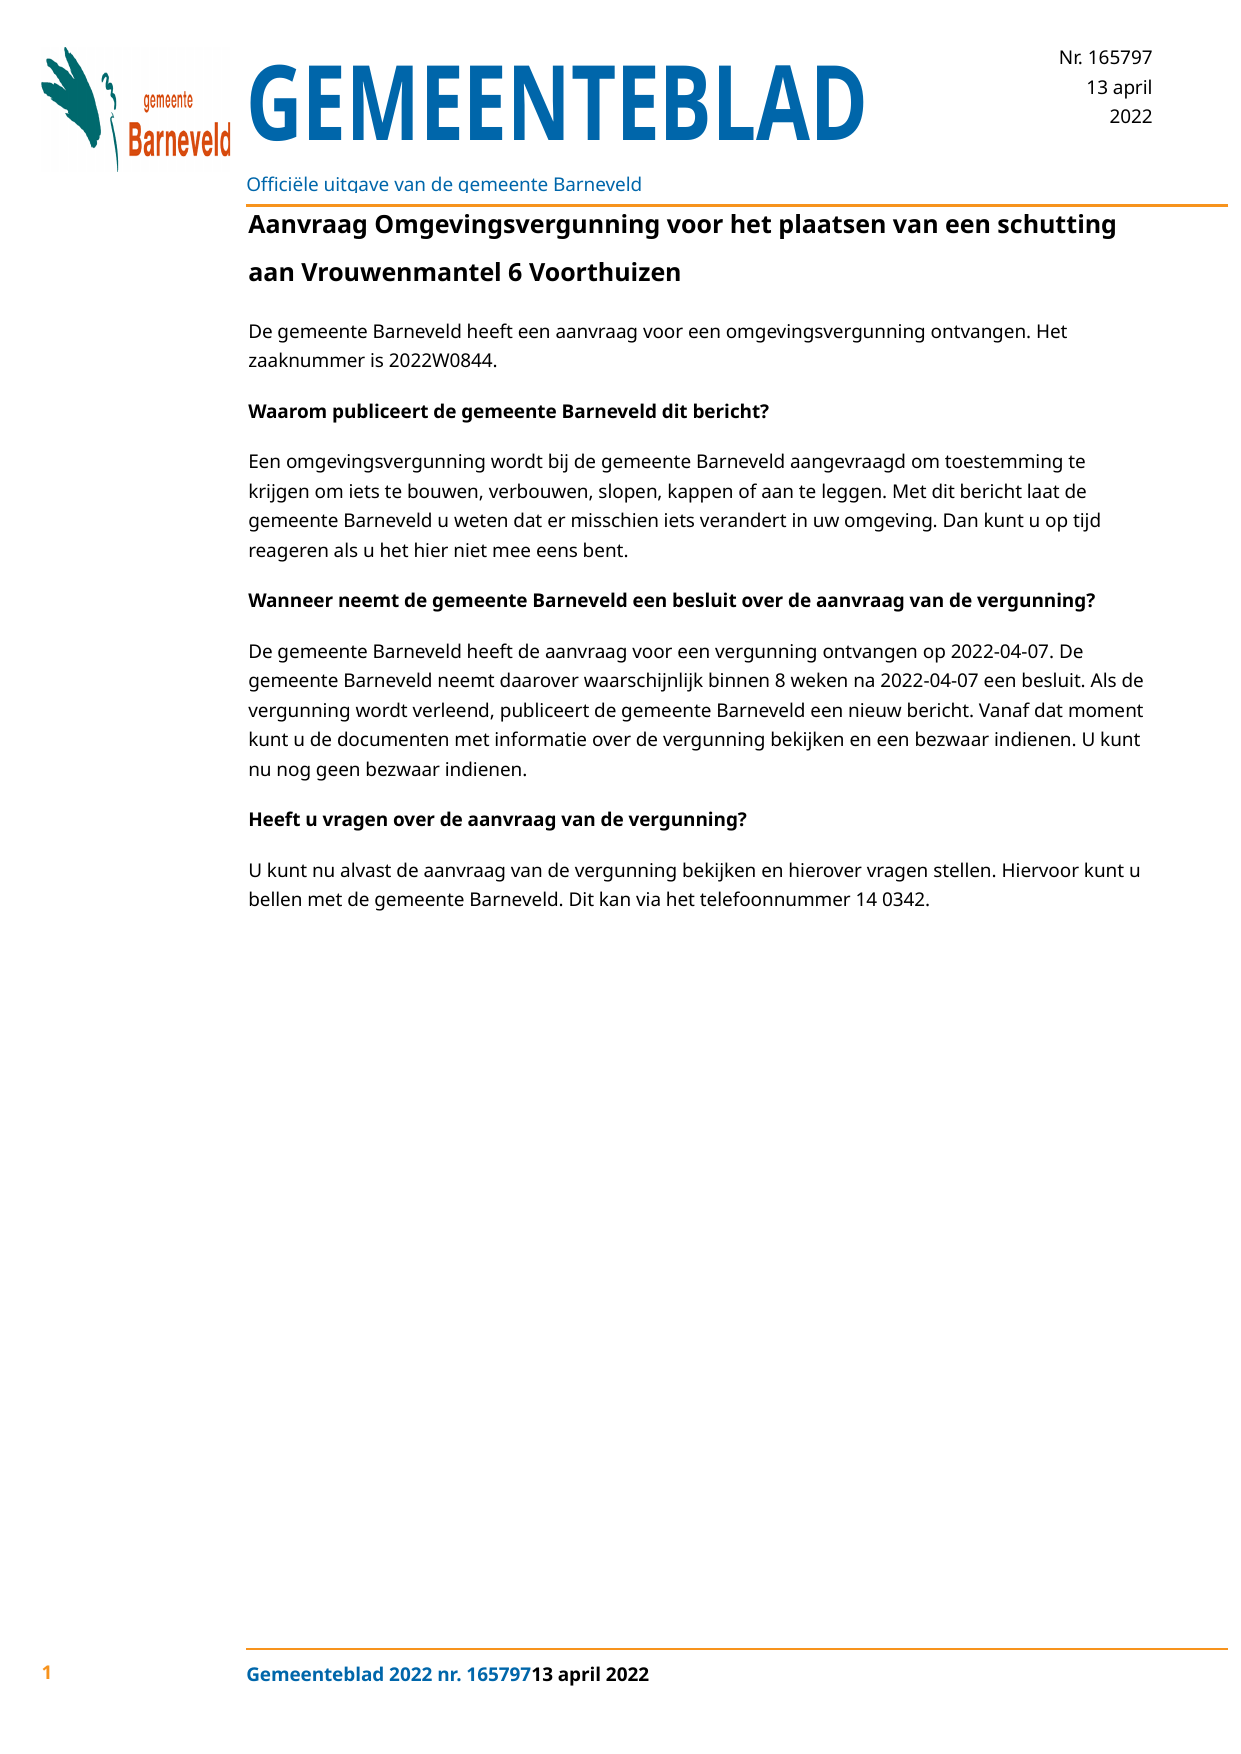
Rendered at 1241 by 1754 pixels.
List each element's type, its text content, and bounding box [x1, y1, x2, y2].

text Een omgevingsvergunning wordt bij de gemeente Barneveld aangevraagd om toestemming te krijgen om iets te bouwen, verbouwen, slopen, kappen of aan te leggen. Met dit bericht laat de gemeente Barneveld u weten dat er misschien iets verandert in uw omgeving. Dan kunt u op tijd reageren als u het hier niet mee eens bent. [248, 448, 1152, 563]
text De gemeente Barneveld heeft een aanvraag voor een omgevingsvergunning ontvangen. Het zaaknummer is 2022W0844. [248, 318, 1152, 373]
picture [41, 47, 231, 172]
text Aanvraag Omgevingsvergunning voor het plaatsen van een schutting aan Vrouwenmantel 6 Voorthuizen [248, 207, 1152, 288]
text U kunt nu alvast de aanvraag van de vergunning bekijken en hierover vragen stellen. Hiervoor kunt u bellen met de gemeente Barneveld. Dit kan via het telefoonnummer 14 0342. [248, 857, 1152, 912]
text Waarom publiceert de gemeente Barneveld dit bericht? [248, 398, 1152, 424]
text Heeft u vragen over de aanvraag van de vergunning? [248, 807, 1152, 832]
text Wanneer neemt de gemeente Barneveld een besluit over de aanvraag van de vergunning? [248, 587, 1152, 613]
text De gemeente Barneveld heeft de aanvraag voor een vergunning ontvangen op 2022-04-07. De gemeente Barneveld neemt daarover waarschijnlijk binnen 8 weken na 2022-04-07 een besluit. Als de vergunning wordt verleend, publiceert de gemeente Barneveld een nieuw bericht. Vanaf dat moment kunt u de documenten met informatie over de vergunning bekijken en een bezwaar indienen. U kunt nu nog geen bezwaar indienen. [248, 638, 1152, 782]
